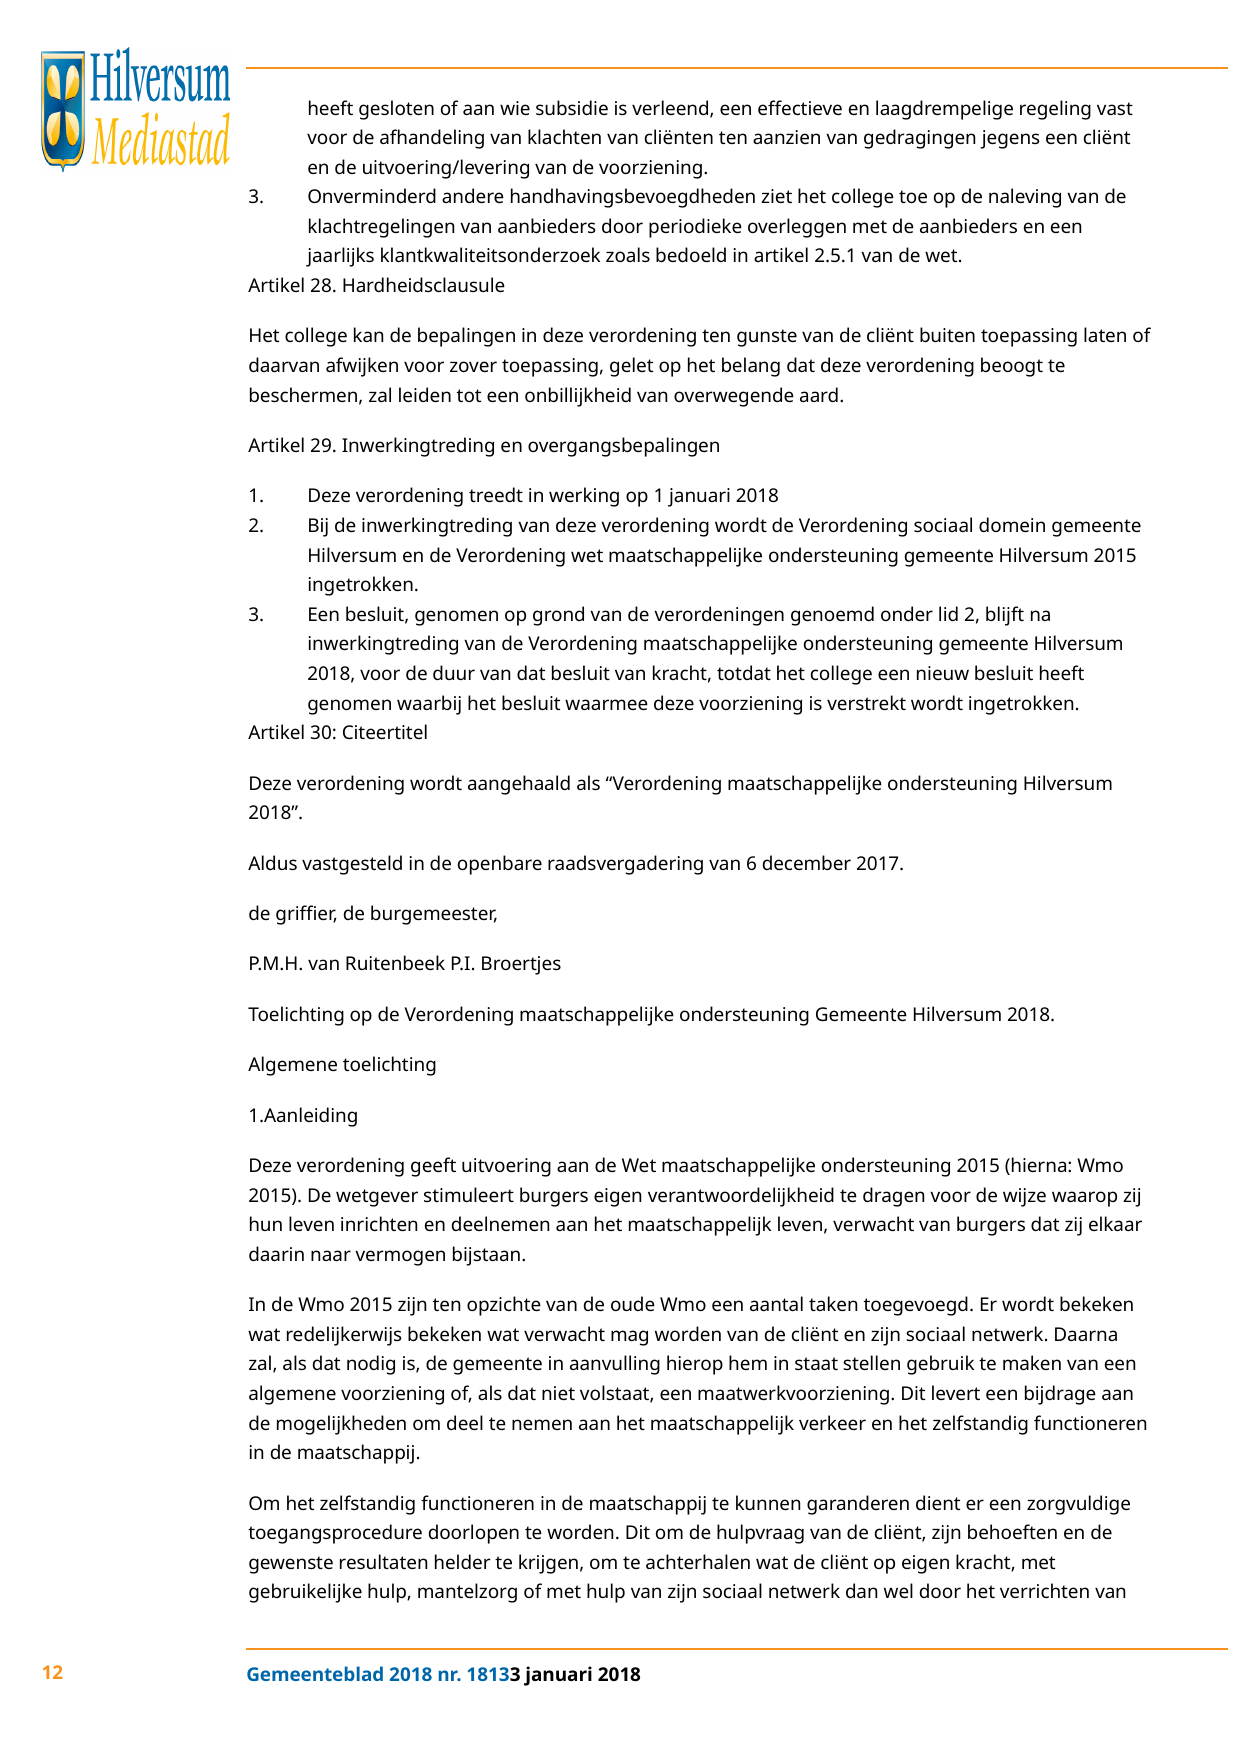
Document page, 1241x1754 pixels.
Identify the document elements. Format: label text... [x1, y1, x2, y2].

text Aldus vastgesteld in de openbare raadsvergadering van 6 december 2017. [248, 850, 1152, 876]
text Artikel 28. Hardheidsclausule [248, 272, 1152, 298]
text Deze verordening wordt aangehaald als “Verordening maatschappelijke ondersteuning Hilversum 2018”. [248, 770, 1152, 825]
text Artikel 29. Inwerkingtreding en overgangsbepalingen [248, 432, 1152, 458]
list Een besluit, genomen op grond van de verordeningen genoemd onder lid 2, blijft na inwerkingtreding van de Verordening maatschappelijke ondersteuning gemeente Hilversum 2018, voor de duur van dat besluit van kracht, totdat het college een nieuw besluit heeft genomen waarbij het besluit waarmee deze voorziening is verstrekt wordt ingetrokken. [248, 601, 1152, 716]
text Het college kan de bepalingen in deze verordening ten gunste van de cliënt buiten toepassing laten of daarvan afwijken voor zover toepassing, gelet op het belang dat deze verordening beoogt te beschermen, zal leiden tot een onbillijkheid van overwegende aard. [248, 323, 1152, 408]
list heeft gesloten of aan wie subsidie is verleend, een effectieve en laagdrempelige regeling vast voor de afhandeling van klachten van cliënten ten aanzien van gedragingen jegens een cliënt en de uitvoering/levering van de voorziening. [248, 95, 1152, 180]
list Bij de inwerkingtreding van deze verordening wordt de Verordening sociaal domein gemeente Hilversum en de Verordening wet maatschappelijke ondersteuning gemeente Hilversum 2015 ingetrokken. [248, 512, 1152, 597]
list Onverminderd andere handhavingsbevoegdheden ziet het college toe op de naleving van de klachtregelingen van aanbieders door periodieke overleggen met de aanbieders en een jaarlijks klantkwaliteitsonderzoek zoals bedoeld in artikel 2.5.1 van de wet. [248, 183, 1152, 268]
text Om het zelfstandig functioneren in de maatschappij te kunnen garanderen dient er een zorgvuldige toegangsprocedure doorlopen te worden. Dit om de hulpvraag van de cliënt, zijn behoeften en de gewenste resultaten helder te krijgen, om te achterhalen wat de cliënt op eigen kracht, met gebruikelijke hulp, mantelzorg of met hulp van zijn sociaal netwerk dan wel door het verrichten van [248, 1490, 1152, 1604]
text P.M.H. van Ruitenbeek P.I. Broertjes [248, 951, 1152, 976]
text Algemene toelichting [248, 1051, 1152, 1077]
text Toelichting op de Verordening maatschappelijke ondersteuning Gemeente Hilversum 2018. [248, 1001, 1152, 1027]
text Artikel 30: Citeertitel [248, 719, 1152, 745]
list Deze verordening treedt in werking op 1 januari 2018 [248, 483, 1152, 508]
text 1.Aanleiding [248, 1102, 1152, 1128]
picture [41, 47, 231, 172]
text de griffier, de burgemeester, [248, 900, 1152, 926]
text In de Wmo 2015 zijn ten opzichte van de oude Wmo een aantal taken toegevoegd. Er wordt bekeken wat redelijkerwijs bekeken wat verwacht mag worden van de cliënt en zijn sociaal netwerk. Daarna zal, als dat nodig is, de gemeente in aanvulling hierop hem in staat stellen gebruik te maken van een algemene voorziening of, als dat niet volstaat, een maatwerkvoorziening. Dit levert een bijdrage aan de mogelijkheden om deel te nemen aan het maatschappelijk verkeer en het zelfstandig functioneren in de maatschappij. [248, 1291, 1152, 1465]
text Deze verordening geeft uitvoering aan de Wet maatschappelijke ondersteuning 2015 (hierna: Wmo 2015). De wetgever stimuleert burgers eigen verantwoordelijkheid te dragen voor de wijze waarop zij hun leven inrichten en deelnemen aan het maatschappelijk leven, verwacht van burgers dat zij elkaar daarin naar vermogen bijstaan. [248, 1152, 1152, 1267]
